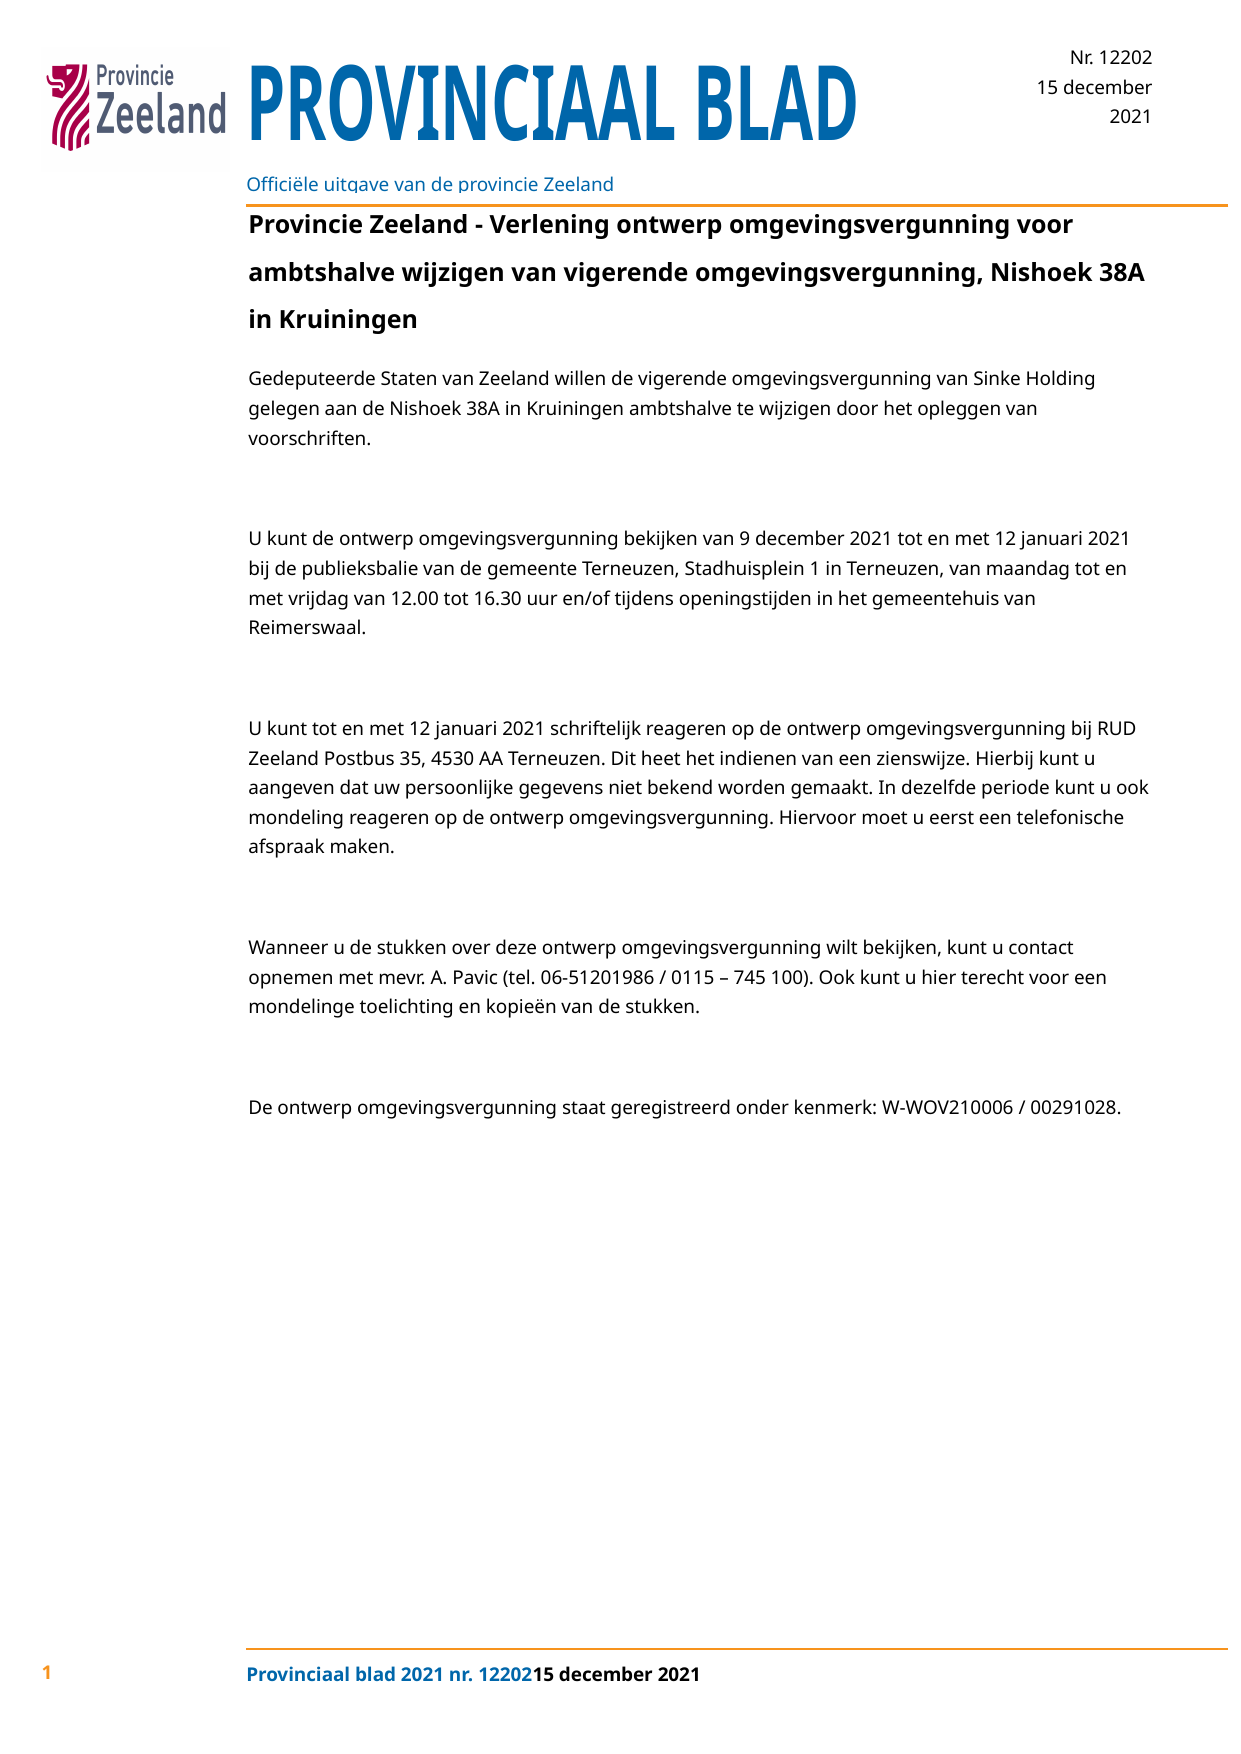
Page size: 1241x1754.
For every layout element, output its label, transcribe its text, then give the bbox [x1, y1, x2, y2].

text Gedeputeerde Staten van Zeeland willen de vigerende omgevingsvergunning van Sinke Holding gelegen aan de Nishoek 38A in Kruiningen ambtshalve te wijzigen door het opleggen van voorschriften. [248, 366, 1152, 450]
text Wanneer u de stukken over deze ontwerp omgevingsvergunning wilt bekijken, kunt u contact opnemen met mevr. A. Pavic (tel. 06-51201986 / 0115 – 745 100). Ook kunt u hier terecht voor een mondelinge toelichting en kopieën van de stukken. [248, 934, 1152, 1019]
text U kunt tot en met 12 januari 2021 schriftelijk reageren op de ontwerp omgevingsvergunning bij RUD Zeeland Postbus 35, 4530 AA Terneuzen. Dit heet het indienen van een zienswijze. Hierbij kunt u aangeven dat uw persoonlijke gegevens niet bekend worden gemaakt. In dezelfde periode kunt u ook mondeling reageren op de ontwerp omgevingsvergunning. Hiervoor moet u eerst een telefonische afspraak maken. [248, 715, 1152, 859]
text De ontwerp omgevingsvergunning staat geregistreerd onder kenmerk: W-WOV210006 / 00291028. [248, 1094, 1152, 1120]
picture [41, 47, 231, 172]
text U kunt de ontwerp omgevingsvergunning bekijken van 9 december 2021 tot en met 12 januari 2021 bij de publieksbalie van de gemeente Terneuzen, Stadhuisplein 1 in Terneuzen, van maandag tot en met vrijdag van 12.00 tot 16.30 uur en/of tijdens openingstijden in het gemeentehuis van Reimerswaal. [248, 526, 1152, 640]
text Provincie Zeeland - Verlening ontwerp omgevingsvergunning voor ambtshalve wijzigen van vigerende omgevingsvergunning, Nishoek 38A in Kruiningen [248, 207, 1152, 336]
